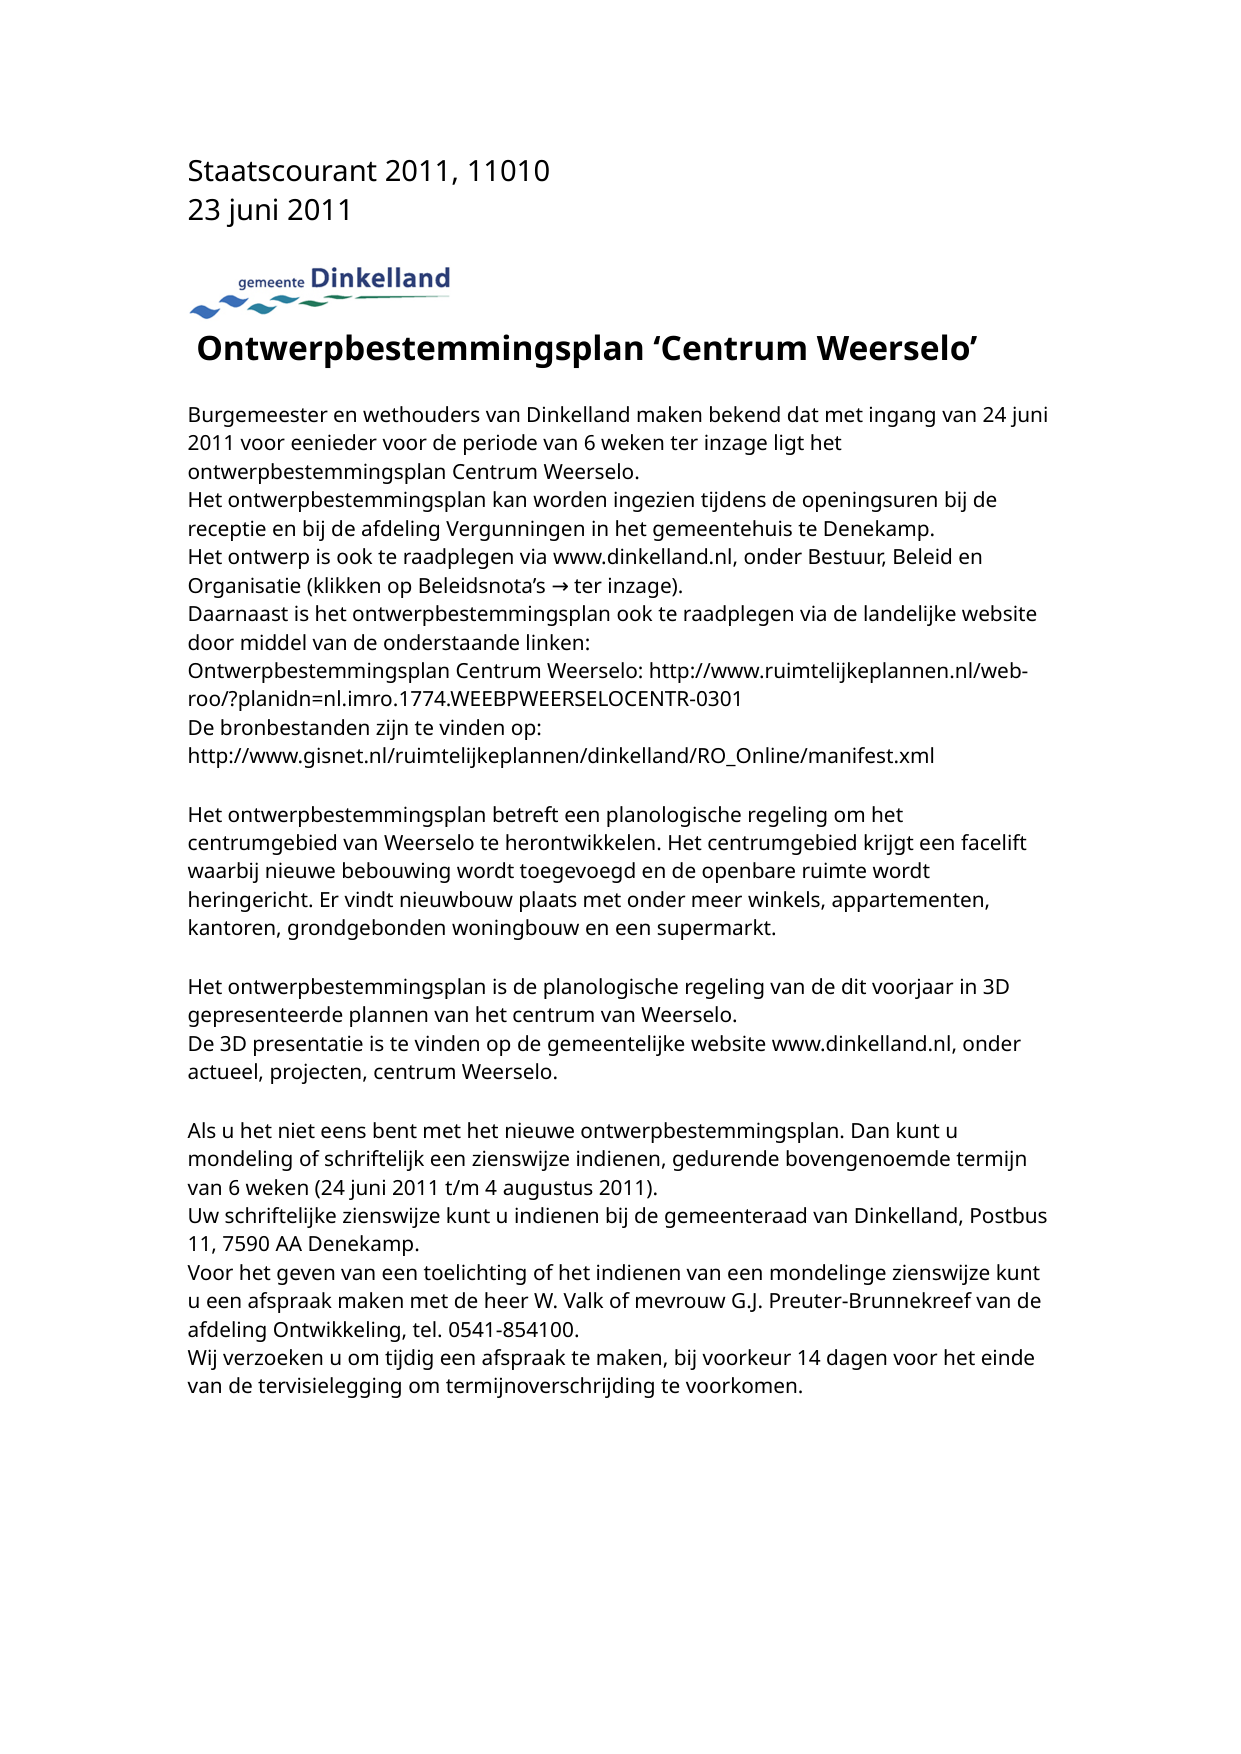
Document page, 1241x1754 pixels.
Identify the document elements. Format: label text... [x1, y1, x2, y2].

text Als u het niet eens bent met het nieuwe ontwerpbestemmingsplan. Dan kunt u mondeling of schriftelijk een zienswijze indienen, gedurende bovengenoemde termijn van 6 weken (24 juni 2011 t/m 4 augustus 2011). [187, 1116, 1053, 1201]
text De bronbestanden zijn te vinden op: http://www.gisnet.nl/ruimtelijkeplannen/dinkelland/RO_Online/manifest.xml [187, 713, 1053, 770]
text Daarnaast is het ontwerpbestemmingsplan ook te raadplegen via de landelijke website door middel van de onderstaande linken: [187, 599, 1053, 656]
text Voor het geven van een toelichting of het indienen van een mondelinge zienswijze kunt u een afspraak maken met de heer W. Valk of mevrouw G.J. Preuter-Brunnekreef van de afdeling Ontwikkeling, tel. 0541-854100. [187, 1258, 1053, 1343]
picture [187, 258, 454, 325]
text Wij verzoeken u om tijdig een afspraak te maken, bij voorkeur 14 dagen voor het einde van de tervisielegging om termijnoverschrijding te voorkomen. [187, 1343, 1053, 1400]
text De 3D presentatie is te vinden op de gemeentelijke website www.dinkelland.nl, onder actueel, projecten, centrum Weerselo. [187, 1029, 1053, 1086]
text 23 juni 2011 [187, 190, 1053, 229]
text Burgemeester en wethouders van Dinkelland maken bekend dat met ingang van 24 juni 2011 voor eenieder voor de periode van 6 weken ter inzage ligt het ontwerpbestemmingsplan Centrum Weerselo. [187, 400, 1053, 485]
text Het ontwerpbestemmingsplan kan worden ingezien tijdens de openingsuren bij de receptie en bij de afdeling Vergunningen in het gemeentehuis te Denekamp. [187, 485, 1053, 542]
text Uw schriftelijke zienswijze kunt u indienen bij de gemeenteraad van Dinkelland, Postbus 11, 7590 AA Denekamp. [187, 1201, 1053, 1258]
text Het ontwerp is ook te raadplegen via www.dinkelland.nl, onder Bestuur, Beleid en Organisatie (klikken op Beleidsnota’s → ter inzage). [187, 542, 1053, 599]
text Het ontwerpbestemmingsplan is de planologische regeling van de dit voorjaar in 3D gepresenteerde plannen van het centrum van Weerselo. [187, 972, 1053, 1029]
text Het ontwerpbestemmingsplan betreft een planologische regeling om het centrumgebied van Weerselo te herontwikkelen. Het centrumgebied krijgt een facelift waarbij nieuwe bebouwing wordt toegevoegd en de openbare ruimte wordt heringericht. Er vindt nieuwbouw plaats met onder meer winkels, appartementen, kantoren, grondgebonden woningbouw en een supermarkt. [187, 800, 1053, 942]
text Staatscourant 2011, 11010 [187, 150, 1053, 190]
subtitle Ontwerpbestemmingsplan ‘Centrum Weerselo’ [187, 271, 1053, 370]
text Ontwerpbestemmingsplan Centrum Weerselo: http://www.ruimtelijkeplannen.nl/web-roo/?planidn=nl.imro.1774.WEEBPWEERSELOCENTR-0301 [187, 656, 1053, 713]
